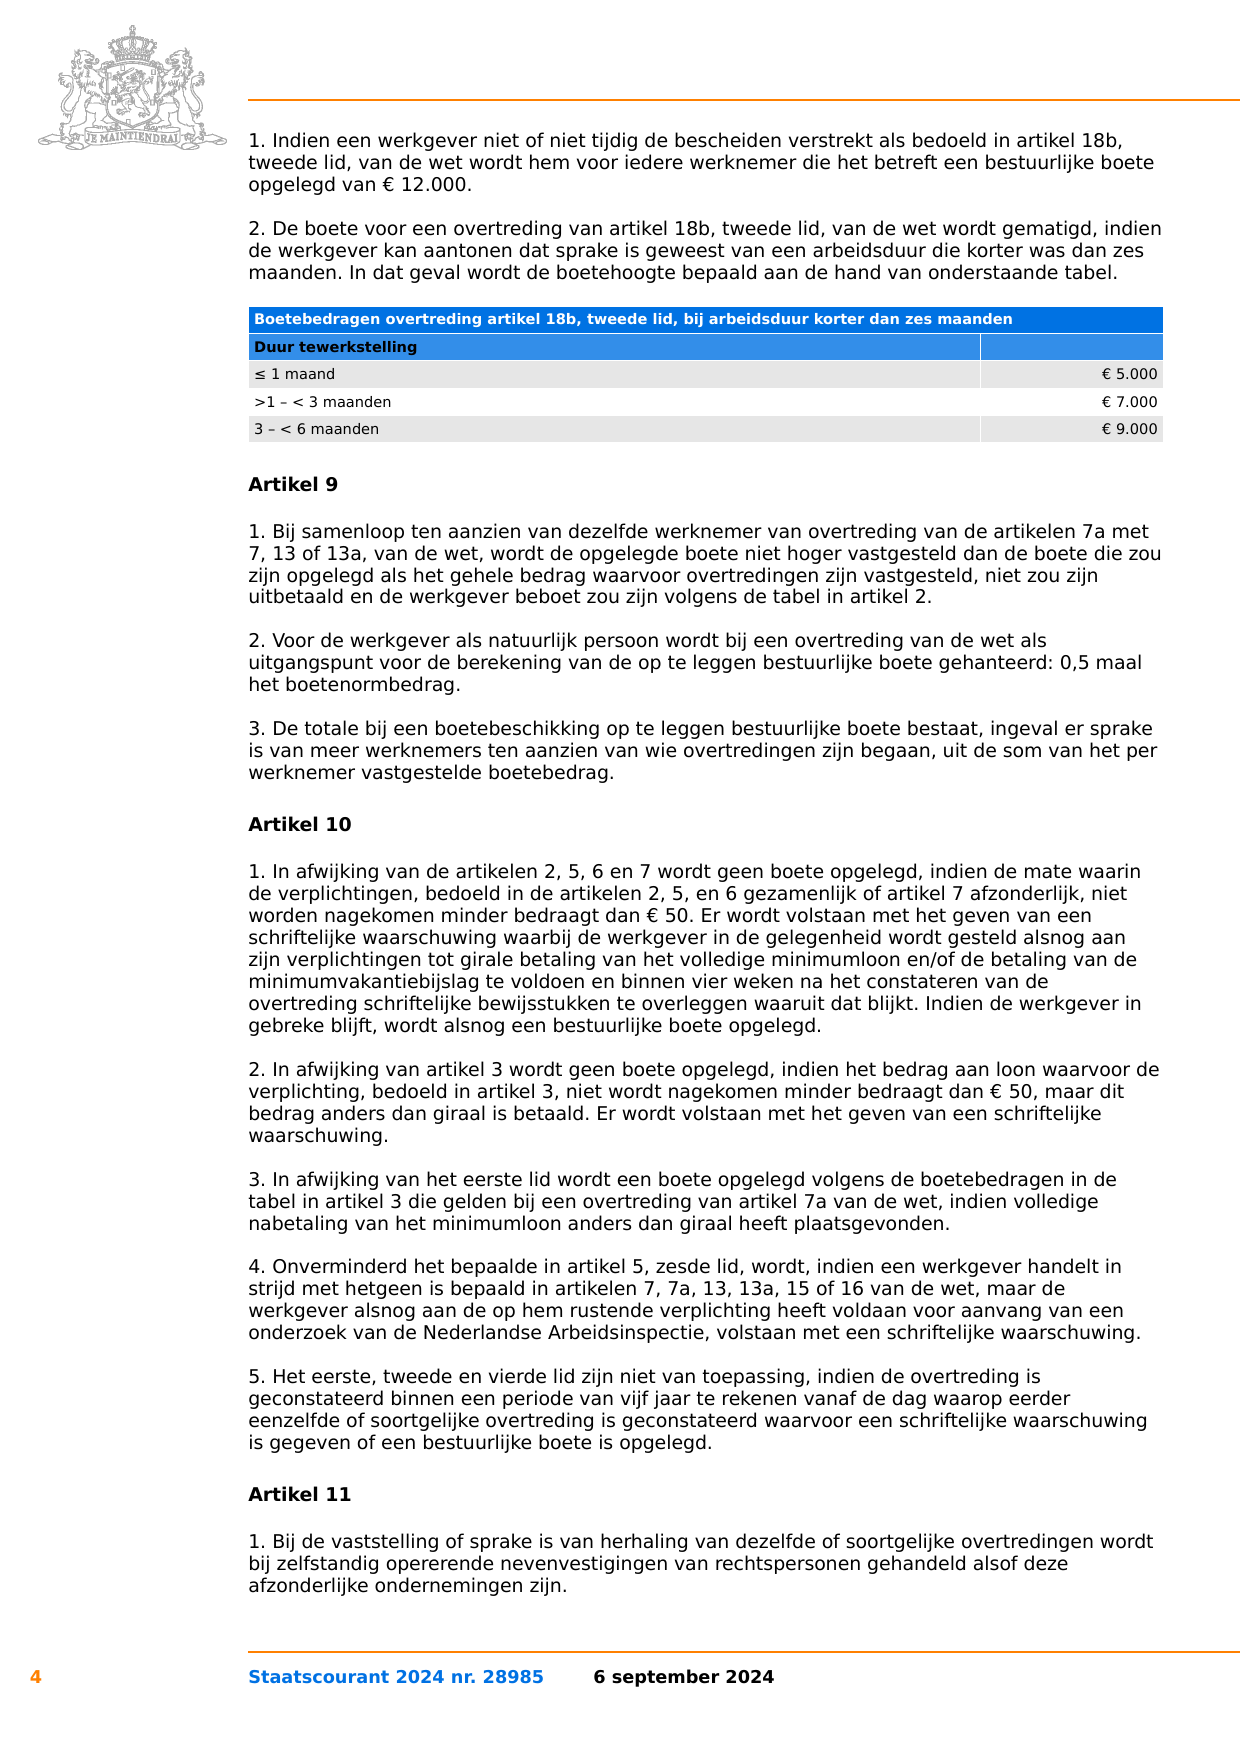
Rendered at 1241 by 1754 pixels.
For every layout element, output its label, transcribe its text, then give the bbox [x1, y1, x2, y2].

table_cell ≤ 1 maand [249, 361, 980, 388]
table_cell € 5.000 [981, 361, 1163, 388]
table_cell € 7.000 [981, 389, 1163, 415]
text 3. De totale bij een boetebeschikking op te leggen bestuurlijke boete bestaat, ingeval er sprake is van meer werknemers ten aanzien van wie overtredingen zijn begaan, uit de som van het per werknemer vastgestelde boetebedrag. [248, 718, 1163, 784]
text 2. De boete voor een overtreding van artikel 18b, tweede lid, van de wet wordt gematigd, indien de werkgever kan aantonen dat sprake is geweest van een arbeidsduur die korter was dan zes maanden. In dat geval wordt de boetehoogte bepaald aan de hand van onderstaande tabel. [248, 218, 1163, 284]
picture [38, 25, 227, 150]
subtitle Artikel 9 [248, 473, 1163, 496]
table_cell >1 – < 3 maanden [249, 389, 980, 415]
table_cell Duur tewerkstelling [249, 334, 980, 360]
text 1. In afwijking van de artikelen 2, 5, 6 en 7 wordt geen boete opgelegd, indien de mate waarin de verplichtingen, bedoeld in de artikelen 2, 5, en 6 gezamenlijk of artikel 7 afzonderlijk, niet worden nagekomen minder bedraagt dan € 50. Er wordt volstaan met het geven van een schriftelijke waarschuwing waarbij de werkgever in de gelegenheid wordt gesteld alsnog aan zijn verplichtingen tot girale betaling van het volledige minimumloon en/of de betaling van de minimumvakantiebijslag te voldoen en binnen vier weken na het constateren van de overtreding schriftelijke bewijsstukken te overleggen waaruit dat blijkt. Indien de werkgever in gebreke blijft, wordt alsnog een bestuurlijke boete opgelegd. [248, 861, 1163, 1037]
table_cell [981, 334, 1163, 360]
text 1. Indien een werkgever niet of niet tijdig de bescheiden verstrekt als bedoeld in artikel 18b, tweede lid, van de wet wordt hem voor iedere werknemer die het betreft een bestuurlijke boete opgelegd van € 12.000. [248, 130, 1163, 196]
text 3. In afwijking van het eerste lid wordt een boete opgelegd volgens de boetebedragen in de tabel in artikel 3 die gelden bij een overtreding van artikel 7a van de wet, indien volledige nabetaling van het minimumloon anders dan giraal heeft plaatsgevonden. [248, 1168, 1163, 1234]
table_header Boetebedragen overtreding artikel 18b, tweede lid, bij arbeidsduur korter dan zes maanden [249, 307, 1163, 333]
text 2. In afwijking van artikel 3 wordt geen boete opgelegd, indien het bedrag aan loon waarvoor de verplichting, bedoeld in artikel 3, niet wordt nagekomen minder bedraagt dan € 50, maar dit bedrag anders dan giraal is betaald. Er wordt volstaan met het geven van een schriftelijke waarschuwing. [248, 1059, 1163, 1147]
text 1. Bij samenloop ten aanzien van dezelfde werknemer van overtreding van de artikelen 7a met 7, 13 of 13a, van de wet, wordt de opgelegde boete niet hoger vastgesteld dan de boete die zou zijn opgelegd als het gehele bedrag waarvoor overtredingen zijn vastgesteld, niet zou zijn uitbetaald en de werkgever beboet zou zijn volgens de tabel in artikel 2. [248, 521, 1163, 608]
text 2. Voor de werkgever als natuurlijk persoon wordt bij een overtreding van de wet als uitgangspunt voor de berekening van de op te leggen bestuurlijke boete gehanteerd: 0,5 maal het boetenormbedrag. [248, 630, 1163, 696]
table_cell 3 – < 6 maanden [249, 416, 980, 442]
text 4. Onverminderd het bepaalde in artikel 5, zesde lid, wordt, indien een werkgever handelt in strijd met hetgeen is bepaald in artikelen 7, 7a, 13, 13a, 15 of 16 van de wet, maar de werkgever alsnog aan de op hem rustende verplichting heeft voldaan voor aanvang van een onderzoek van de Nederlandse Arbeidsinspectie, volstaan met een schriftelijke waarschuwing. [248, 1256, 1163, 1344]
text 1. Bij de vaststelling of sprake is van herhaling van dezelfde of soortgelijke overtredingen wordt bij zelfstandig opererende nevenvestigingen van rechtspersonen gehandeld alsof deze afzonderlijke ondernemingen zijn. [248, 1531, 1163, 1597]
table_cell € 9.000 [981, 416, 1163, 442]
subtitle Artikel 10 [248, 814, 1163, 836]
text 5. Het eerste, tweede en vierde lid zijn niet van toepassing, indien de overtreding is geconstateerd binnen een periode van vijf jaar te rekenen vanaf de dag waarop eerder eenzelfde of soortgelijke overtreding is geconstateerd waarvoor een schriftelijke waarschuwing is gegeven of een bestuurlijke boete is opgelegd. [248, 1366, 1163, 1454]
subtitle Artikel 11 [248, 1484, 1163, 1506]
